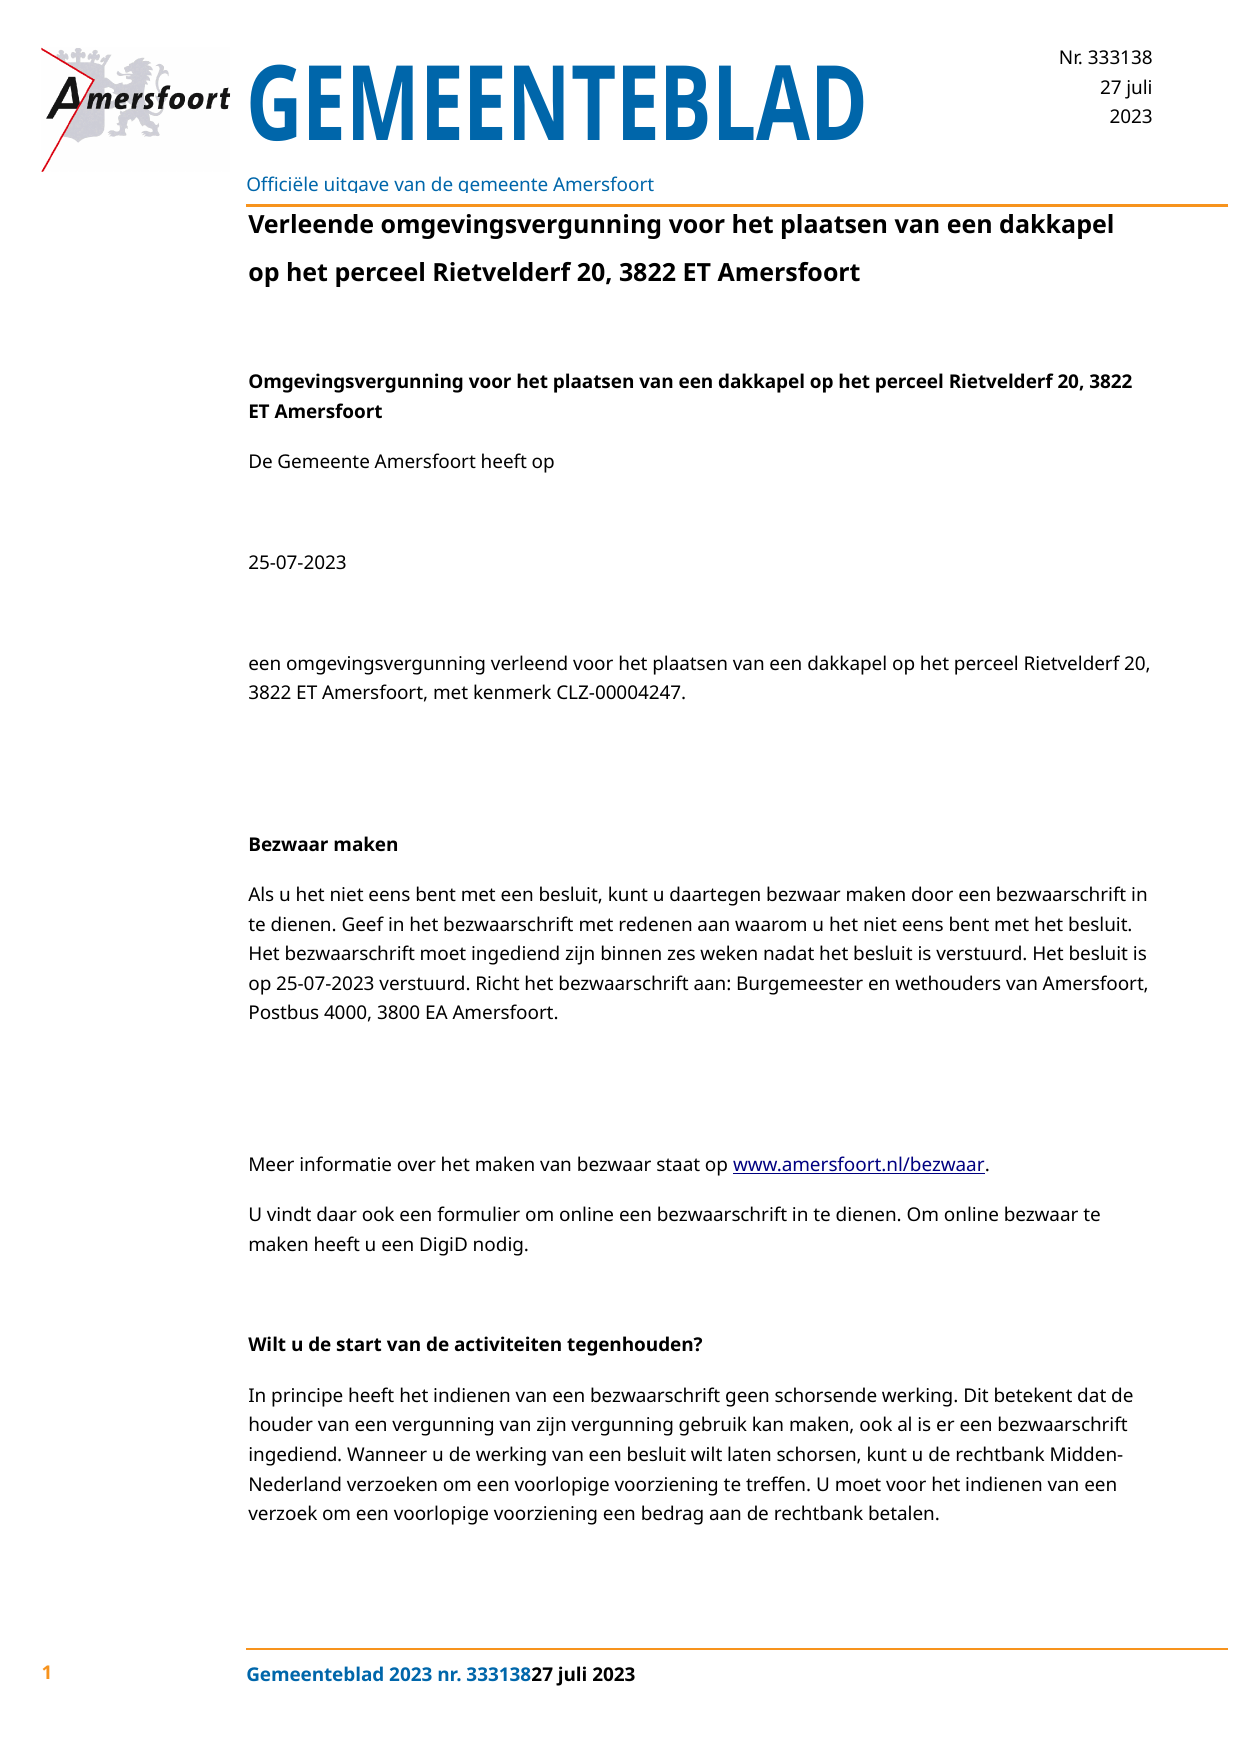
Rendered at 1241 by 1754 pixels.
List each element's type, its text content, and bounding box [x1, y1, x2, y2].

text In principe heeft het indienen van een bezwaarschrift geen schorsende werking. Dit betekent dat de houder van een vergunning van zijn vergunning gebruik kan maken, ook al is er een bezwaarschrift ingediend. Wanneer u de werking van een besluit wilt laten schorsen, kunt u de rechtbank Midden-Nederland verzoeken om een voorlopige voorziening te treffen. U moet voor het indienen van een verzoek om een voorlopige voorziening een bedrag aan de rechtbank betalen. [248, 1382, 1152, 1526]
text een omgevingsvergunning verleend voor het plaatsen van een dakkapel op het perceel Rietvelderf 20, 3822 ET Amersfoort, met kenmerk CLZ-00004247. [248, 650, 1152, 705]
text Wilt u de start van de activiteiten tegenhouden? [248, 1332, 1152, 1357]
text Bezwaar maken [248, 831, 1152, 857]
text Meer informatie over het maken van bezwaar staat op www.amersfoort.nl/bezwaar. [248, 1151, 1152, 1177]
picture [41, 47, 231, 172]
text 25-07-2023 [248, 549, 1152, 575]
text U vindt daar ook een formulier om online een bezwaarschrift in te dienen. Om online bezwaar te maken heeft u een DigiD nodig. [248, 1201, 1152, 1257]
text Omgevingsvergunning voor het plaatsen van een dakkapel op het perceel Rietvelderf 20, 3822 ET Amersfoort [248, 368, 1152, 424]
text Verleende omgevingsvergunning voor het plaatsen van een dakkapel op het perceel Rietvelderf 20, 3822 ET Amersfoort [248, 207, 1152, 288]
text Als u het niet eens bent met een besluit, kunt u daartegen bezwaar maken door een bezwaarschrift in te dienen. Geef in het bezwaarschrift met redenen aan waarom u het niet eens bent met het besluit. Het bezwaarschrift moet ingediend zijn binnen zes weken nadat het besluit is verstuurd. Het besluit is op 25-07-2023 verstuurd. Richt het bezwaarschrift aan: Burgemeester en wethouders van Amersfoort, Postbus 4000, 3800 EA Amersfoort. [248, 881, 1152, 1025]
text De Gemeente Amersfoort heeft op [248, 448, 1152, 474]
